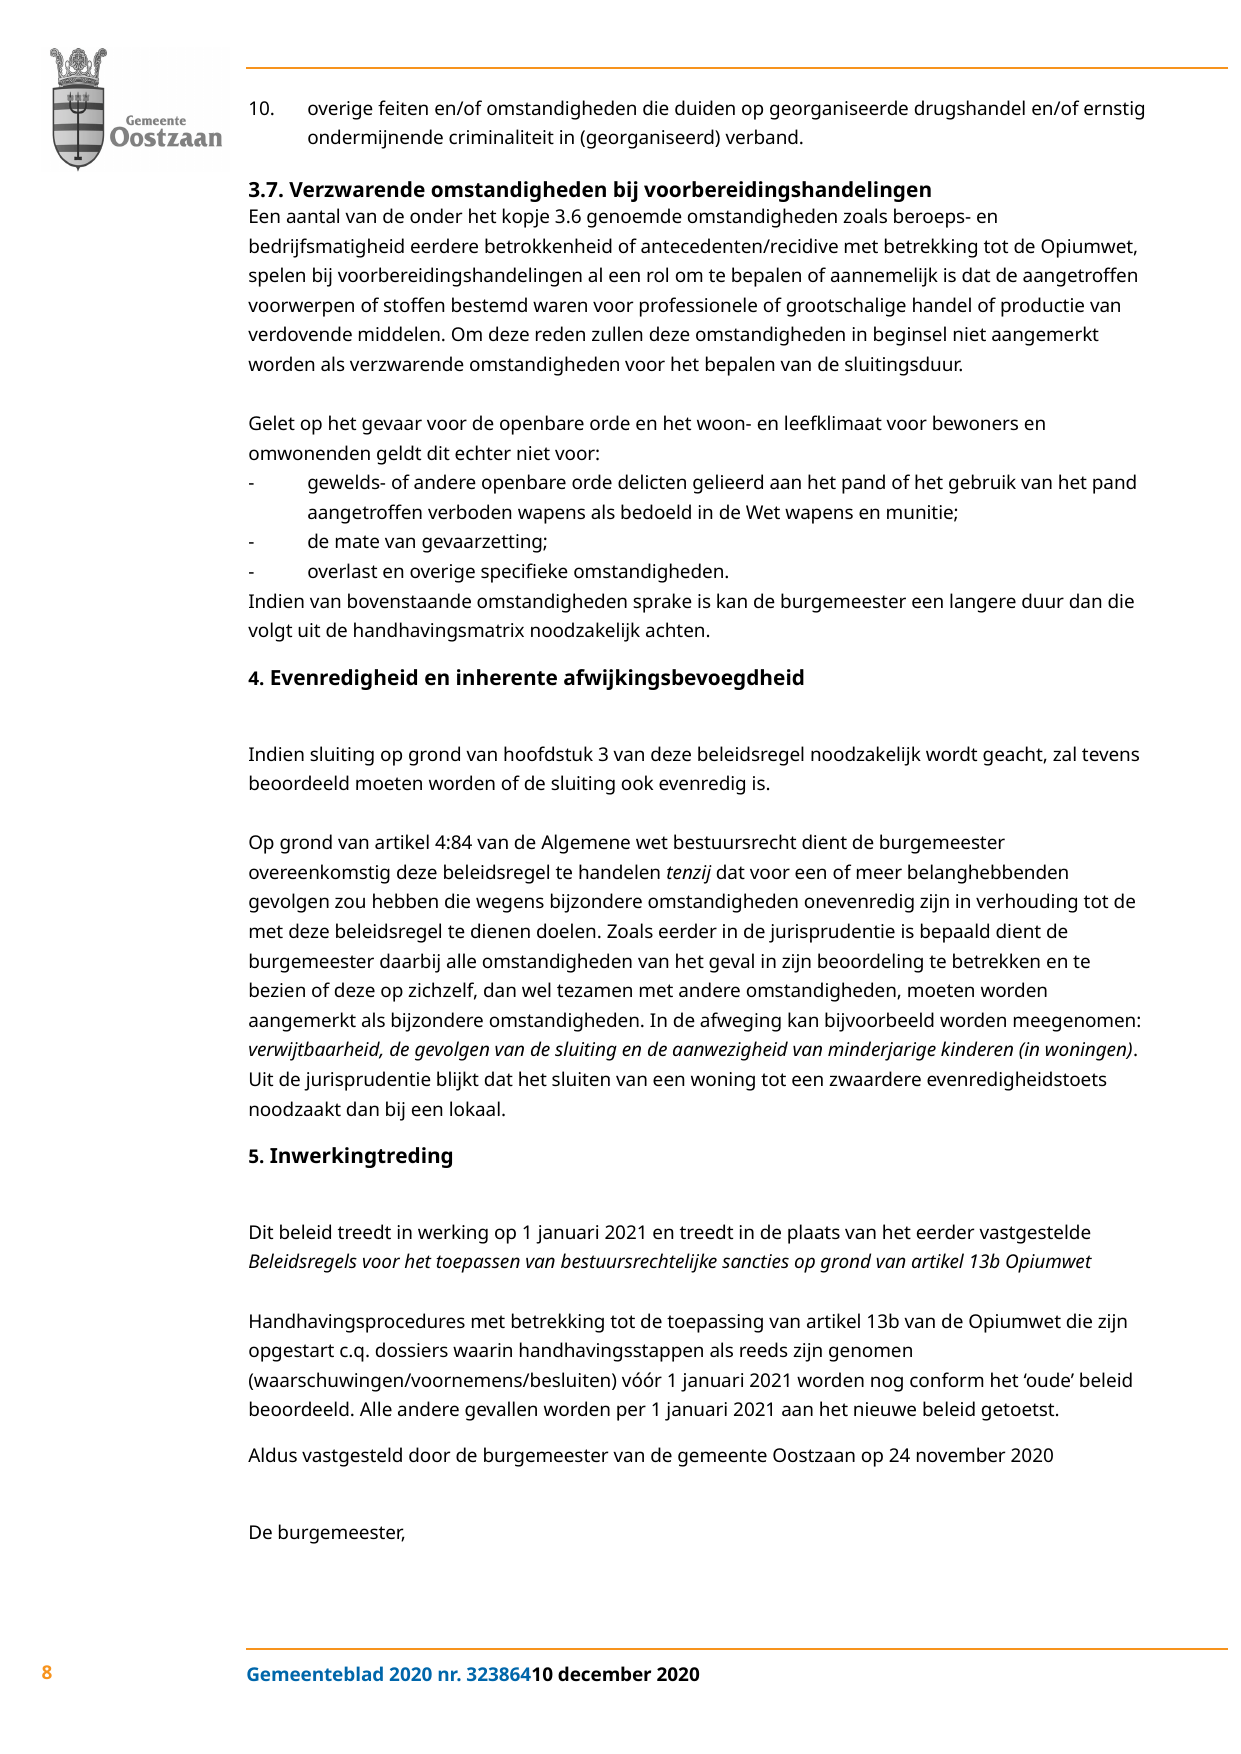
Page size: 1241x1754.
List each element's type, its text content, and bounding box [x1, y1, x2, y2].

list overige feiten en/of omstandigheden die duiden op georganiseerde drugshandel en/of ernstig ondermijnende criminaliteit in (georganiseerd) verband. [248, 95, 1152, 150]
text Dit beleid treedt in werking op 1 januari 2021 en treedt in de plaats van het eerder vastgestelde Beleidsregels voor het toepassen van bestuursrechtelijke sancties op grond van artikel 13b Opiumwet [248, 1219, 1152, 1274]
text 5. Inwerkingtreding [248, 1141, 1152, 1170]
list overlast en overige specifieke omstandigheden. [248, 558, 1152, 584]
text Gelet op het gevaar voor de openbare orde en het woon- en leefklimaat voor bewoners en omwonenden geldt dit echter niet voor: [248, 410, 1152, 466]
text Indien sluiting op grond van hoofdstuk 3 van deze beleidsregel noodzakelijk wordt geacht, zal tevens beoordeeld moeten worden of de sluiting ook evenredig is. [248, 741, 1152, 796]
text De burgemeester, [248, 1519, 1152, 1545]
text Indien van bovenstaande omstandigheden sprake is kan de burgemeester een langere duur dan die volgt uit de handhavingsmatrix noodzakelijk achten. [248, 588, 1152, 643]
text Handhavingsprocedures met betrekking tot de toepassing van artikel 13b van de Opiumwet die zijn opgestart c.q. dossiers waarin handhavingsstappen als reeds zijn genomen (waarschuwingen/voornemens/besluiten) vóór 1 januari 2021 worden nog conform het ‘oude’ beleid beoordeeld. Alle andere gevallen worden per 1 januari 2021 aan het nieuwe beleid getoetst. [248, 1308, 1152, 1422]
text 3.7. Verzwarende omstandigheden bij voorbereidingshandelingen [248, 175, 1152, 203]
picture [41, 47, 231, 172]
text 4. Evenredigheid en inherente afwijkingsbevoegdheid [248, 663, 1152, 691]
list gewelds- of andere openbare orde delicten gelieerd aan het pand of het gebruik van het pand aangetroffen verboden wapens als bedoeld in de Wet wapens en munitie; [248, 469, 1152, 525]
list de mate van gevaarzetting; [248, 529, 1152, 554]
text Een aantal van de onder het kopje 3.6 genoemde omstandigheden zoals beroeps- en bedrijfsmatigheid eerdere betrokkenheid of antecedenten/recidive met betrekking tot de Opiumwet, spelen bij voorbereidingshandelingen al een rol om te bepalen of aannemelijk is dat de aangetroffen voorwerpen of stoffen bestemd waren voor professionele of grootschalige handel of productie van verdovende middelen. Om deze reden zullen deze omstandigheden in beginsel niet aangemerkt worden als verzwarende omstandigheden voor het bepalen van de sluitingsduur. [248, 203, 1152, 377]
text Op grond van artikel 4:84 van de Algemene wet bestuursrecht dient de burgemeester overeenkomstig deze beleidsregel te handelen tenzij dat voor een of meer belanghebbenden gevolgen zou hebben die wegens bijzondere omstandigheden onevenredig zijn in verhouding tot de met deze beleidsregel te dienen doelen. Zoals eerder in de jurisprudentie is bepaald dient de burgemeester daarbij alle omstandigheden van het geval in zijn beoordeling te betrekken en te bezien of deze op zichzelf, dan wel tezamen met andere omstandigheden, moeten worden aangemerkt als bijzondere omstandigheden. In de afweging kan bijvoorbeeld worden meegenomen: verwijtbaarheid, de gevolgen van de sluiting en de aanwezigheid van minderjarige kinderen (in woningen). Uit de jurisprudentie blijkt dat het sluiten van een woning tot een zwaardere evenredigheidstoets noodzaakt dan bij een lokaal. [248, 829, 1152, 1121]
text Aldus vastgesteld door de burgemeester van de gemeente Oostzaan op 24 november 2020 [248, 1442, 1152, 1468]
